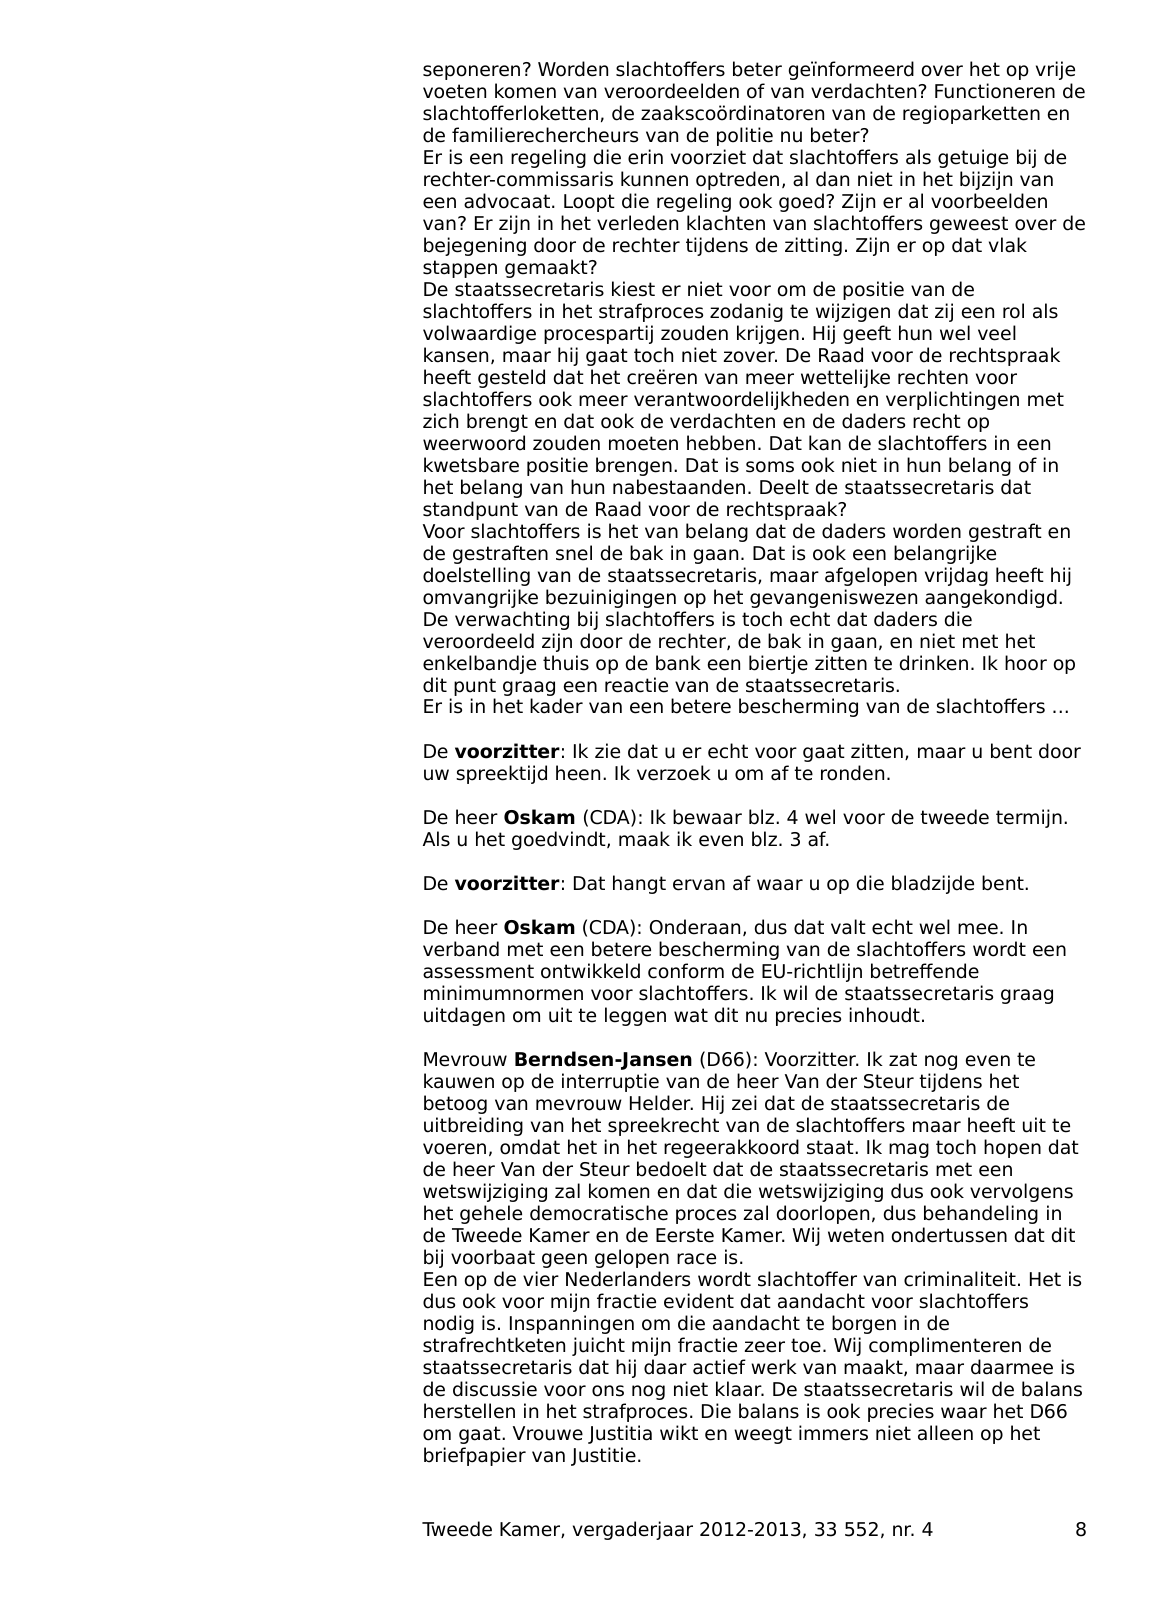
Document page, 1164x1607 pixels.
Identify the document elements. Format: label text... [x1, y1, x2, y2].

text Voor slachtoffers is het van belang dat de daders worden gestraft en de gestraften snel de bak in gaan. Dat is ook een belangrijke doelstelling van de staatssecretaris, maar afgelopen vrijdag heeft hij omvangrijke bezuinigingen op het gevangeniswezen aangekondigd. De verwachting bij slachtoffers is toch echt dat daders die veroordeeld zijn door de rechter, de bak in gaan, en niet met het enkelbandje thuis op de bank een biertje zitten te drinken. Ik hoor op dit punt graag een reactie van de staatssecretaris. [422, 521, 1087, 696]
text De staatssecretaris kiest er niet voor om de positie van de slachtoffers in het strafproces zodanig te wijzigen dat zij een rol als volwaardige procespartij zouden krijgen. Hij geeft hun wel veel kansen, maar hij gaat toch niet zover. De Raad voor de rechtspraak heeft gesteld dat het creëren van meer wettelijke rechten voor slachtoffers ook meer verantwoordelijkheden en verplichtingen met zich brengt en dat ook de verdachten en de daders recht op weerwoord zouden moeten hebben. Dat kan de slachtoffers in een kwetsbare positie brengen. Dat is soms ook niet in hun belang of in het belang van hun nabestaanden. Deelt de staatssecretaris dat standpunt van de Raad voor de rechtspraak? [422, 279, 1087, 521]
text De heer Oskam (CDA): Ik bewaar blz. 4 wel voor de tweede termijn. Als u het goedvindt, maak ik even blz. 3 af. [422, 807, 1087, 851]
text Er is een regeling die erin voorziet dat slachtoffers als getuige bij de rechter-commissaris kunnen optreden, al dan niet in het bijzijn van een advocaat. Loopt die regeling ook goed? Zijn er al voorbeelden van? Er zijn in het verleden klachten van slachtoffers geweest over de bejegening door de rechter tijdens de zitting. Zijn er op dat vlak stappen gemaakt? [422, 147, 1087, 279]
text De voorzitter: Ik zie dat u er echt voor gaat zitten, maar u bent door uw spreektijd heen. Ik verzoek u om af te ronden. [422, 741, 1087, 784]
text seponeren? Worden slachtoffers beter geïnformeerd over het op vrije voeten komen van veroordeelden of van verdachten? Functioneren de slachtofferloketten, de zaakscoördinatoren van de regioparketten en de familierechercheurs van de politie nu beter? [422, 59, 1087, 147]
text Een op de vier Nederlanders wordt slachtoffer van criminaliteit. Het is dus ook voor mijn fractie evident dat aandacht voor slachtoffers nodig is. Inspanningen om die aandacht te borgen in de strafrechtketen juicht mijn fractie zeer toe. Wij complimenteren de staatssecretaris dat hij daar actief werk van maakt, maar daarmee is de discussie voor ons nog niet klaar. De staatssecretaris wil de balans herstellen in het strafproces. Die balans is ook precies waar het D66 om gaat. Vrouwe Justitia wikt en weegt immers niet alleen op het briefpapier van Justitie. [422, 1269, 1087, 1467]
text De heer Oskam (CDA): Onderaan, dus dat valt echt wel mee. In verband met een betere bescherming van de slachtoffers wordt een assessment ontwikkeld conform de EU-richtlijn betreffende minimumnormen voor slachtoffers. Ik wil de staatssecretaris graag uitdagen om uit te leggen wat dit nu precies inhoudt. [422, 917, 1087, 1027]
text Er is in het kader van een betere bescherming van de slachtoffers ... [422, 696, 1087, 718]
text De voorzitter: Dat hangt ervan af waar u op die bladzijde bent. [422, 873, 1087, 895]
text Mevrouw Berndsen-Jansen (D66): Voorzitter. Ik zat nog even te kauwen op de interruptie van de heer Van der Steur tijdens het betoog van mevrouw Helder. Hij zei dat de staatssecretaris de uitbreiding van het spreekrecht van de slachtoffers maar heeft uit te voeren, omdat het in het regeerakkoord staat. Ik mag toch hopen dat de heer Van der Steur bedoelt dat de staatssecretaris met een wetswijziging zal komen en dat die wetswijziging dus ook vervolgens het gehele democratische proces zal doorlopen, dus behandeling in de Tweede Kamer en de Eerste Kamer. Wij weten ondertussen dat dit bij voorbaat geen gelopen race is. [422, 1049, 1087, 1269]
